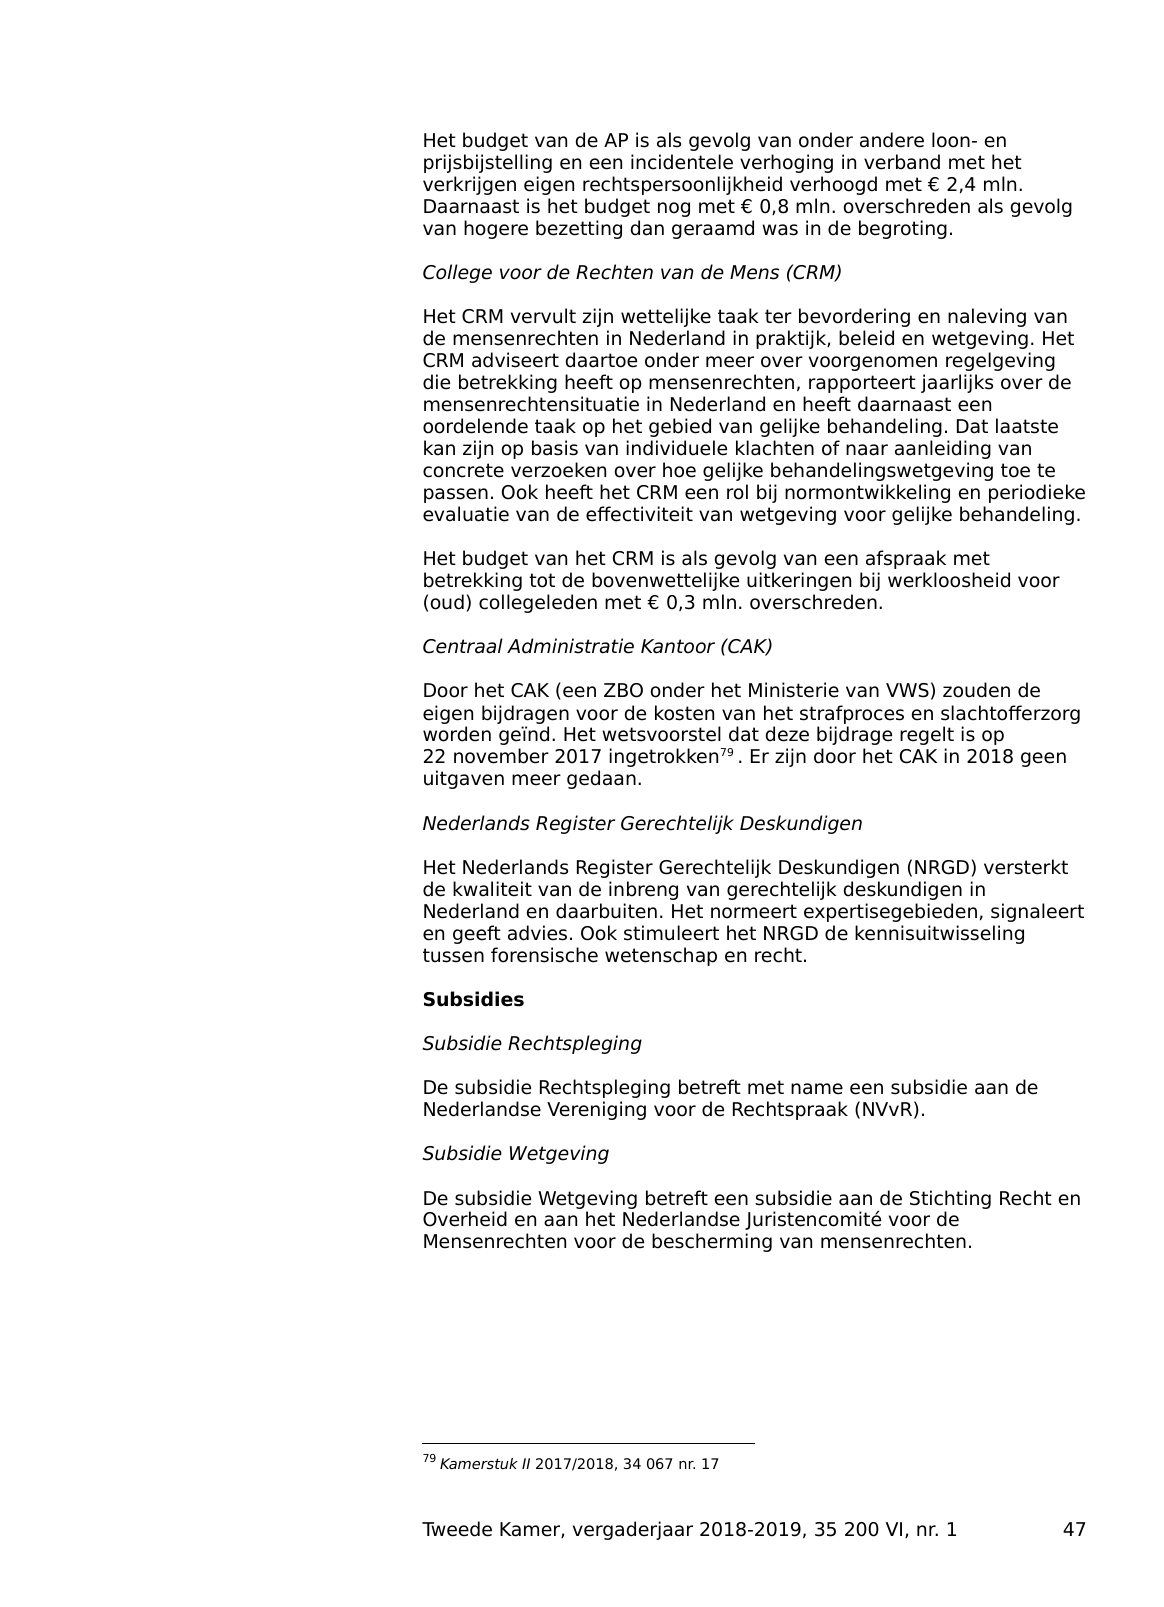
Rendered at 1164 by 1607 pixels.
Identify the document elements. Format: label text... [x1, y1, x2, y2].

subtitle Centraal Administratie Kantoor (CAK) [422, 636, 1087, 658]
text Het budget van de AP is als gevolg van onder andere loon- en prijsbijstelling en een incidentele verhoging in verband met het verkrijgen eigen rechtspersoonlijkheid verhoogd met € 2,4 mln. Daarnaast is het budget nog met € 0,8 mln. overschreden als gevolg van hogere bezetting dan geraamd was in de begroting. [422, 130, 1087, 240]
subtitle College voor de Rechten van de Mens (CRM) [422, 262, 1087, 284]
subtitle Subsidies [422, 989, 1087, 1011]
text Kamerstuk II 2017/2018, 34 067 nr. 17 [422, 1452, 1087, 1474]
text Het Nederlands Register Gerechtelijk Deskundigen (NRGD) versterkt de kwaliteit van de inbreng van gerechtelijk deskundigen in Nederland en daarbuiten. Het normeert expertisegebieden, signaleert en geeft advies. Ook stimuleert het NRGD de kennisuitwisseling tussen forensische wetenschap en recht. [422, 857, 1087, 967]
subtitle Nederlands Register Gerechtelijk Deskundigen [422, 812, 1087, 834]
text Het budget van het CRM is als gevolg van een afspraak met betrekking tot de bovenwettelijke uitkeringen bij werkloosheid voor (oud) collegeleden met € 0,3 mln. overschreden. [422, 548, 1087, 614]
text De subsidie Wetgeving betreft een subsidie aan de Stichting Recht en Overheid en aan het Nederlandse Juristencomité voor de Mensenrechten voor de bescherming van mensenrechten. [422, 1187, 1087, 1253]
text Het CRM vervult zijn wettelijke taak ter bevordering en naleving van de mensenrechten in Nederland in praktijk, beleid en wetgeving. Het CRM adviseert daartoe onder meer over voorgenomen regelgeving die betrekking heeft op mensenrechten, rapporteert jaarlijks over de mensenrechtensituatie in Nederland en heeft daarnaast een oordelende taak op het gebied van gelijke behandeling. Dat laatste kan zijn op basis van individuele klachten of naar aanleiding van concrete verzoeken over hoe gelijke behandelingswetgeving toe te passen. Ook heeft het CRM een rol bij normontwikkeling en periodieke evaluatie van de effectiviteit van wetgeving voor gelijke behandeling. [422, 306, 1087, 526]
subtitle Subsidie Wetgeving [422, 1143, 1087, 1165]
subtitle Subsidie Rechtspleging [422, 1033, 1087, 1055]
text De subsidie Rechtspleging betreft met name een subsidie aan de Nederlandse Vereniging voor de Rechtspraak (NVvR). [422, 1077, 1087, 1121]
text Door het CAK (een ZBO onder het Ministerie van VWS) zouden de eigen bijdragen voor de kosten van het strafproces en slachtofferzorg worden geïnd. Het wetsvoorstel dat deze bijdrage regelt is op 22 november 2017 ingetrokken. Er zijn door het CAK in 2018 geen uitgaven meer gedaan. [422, 680, 1087, 790]
